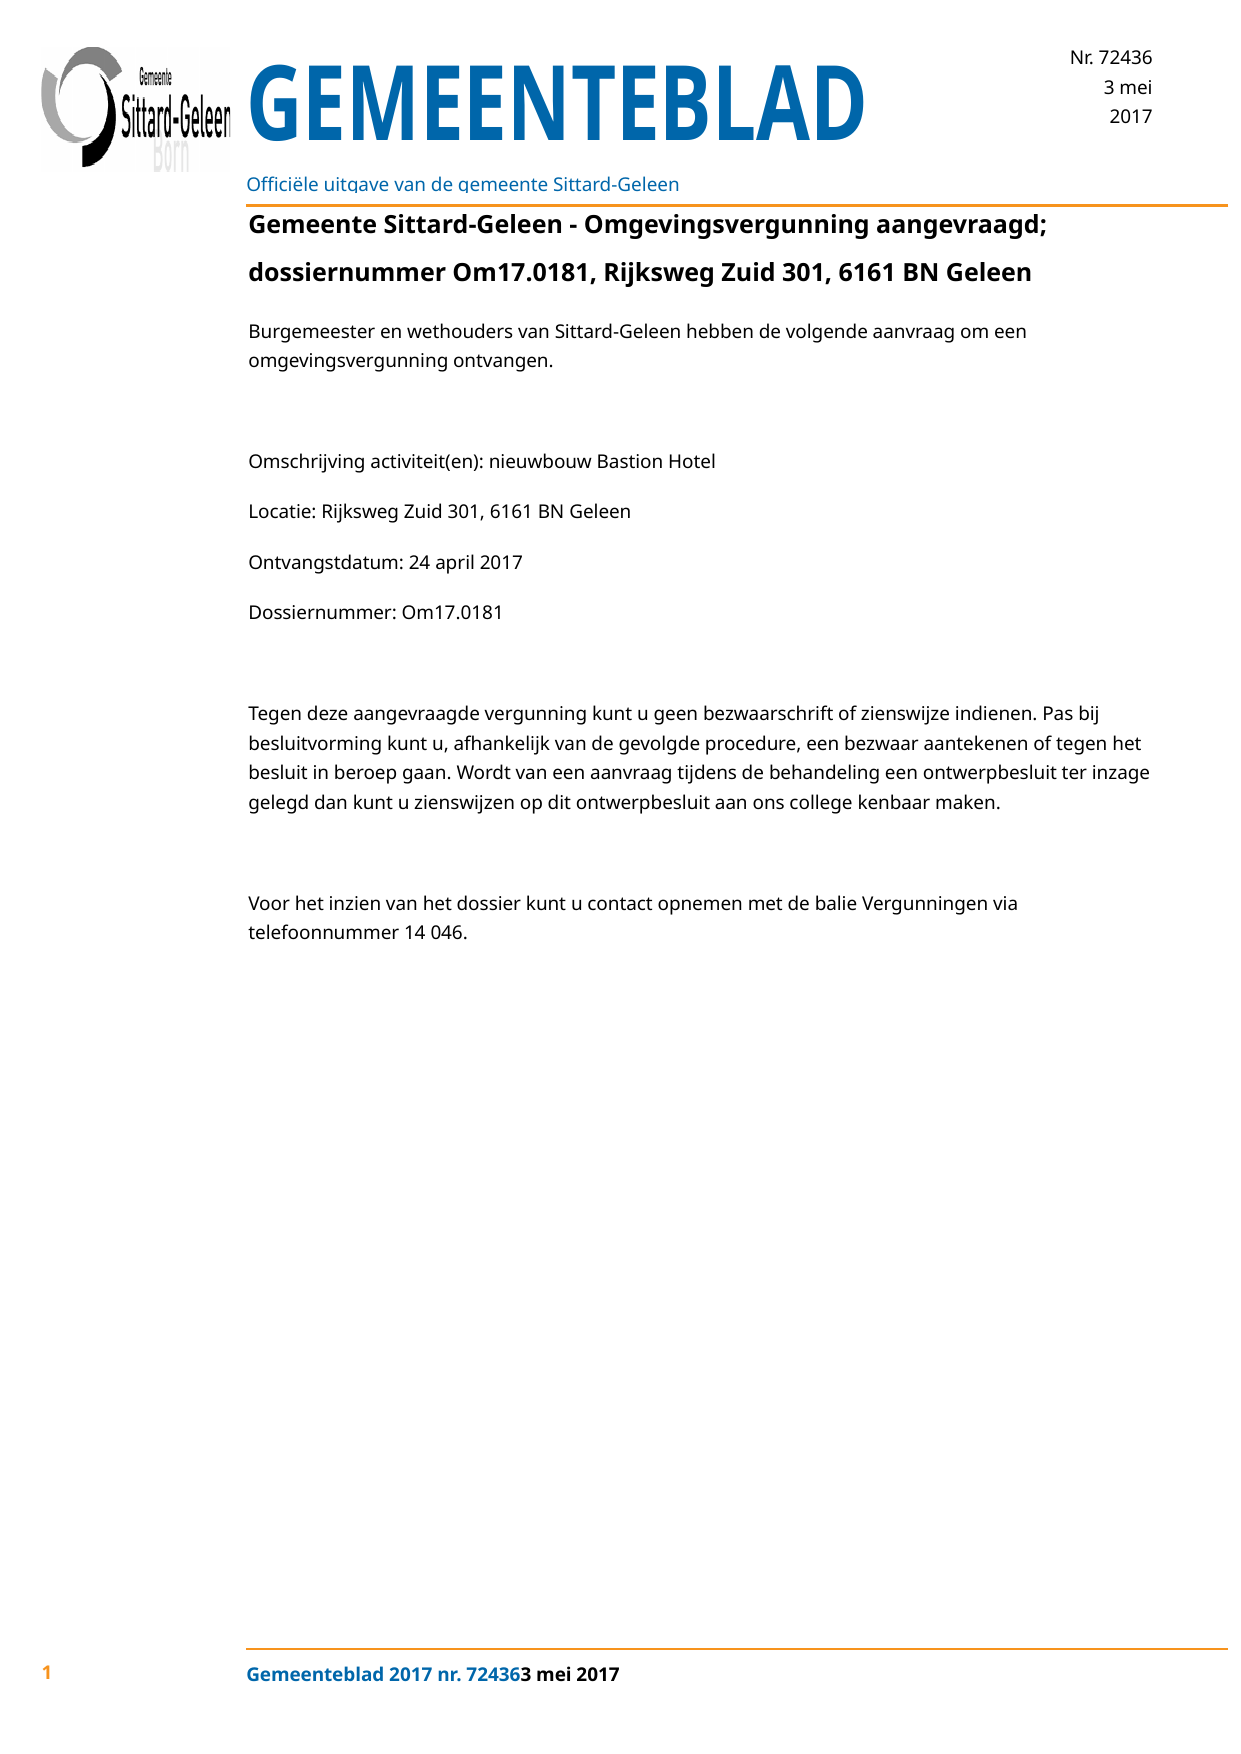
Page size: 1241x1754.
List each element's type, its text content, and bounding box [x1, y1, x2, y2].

text Omschrijving activiteit(en): nieuwbouw Bastion Hotel [248, 448, 1152, 474]
text Burgemeester en wethouders van Sittard-Geleen hebben de volgende aanvraag om een omgevingsvergunning ontvangen. [248, 318, 1152, 373]
text Locatie: Rijksweg Zuid 301, 6161 BN Geleen [248, 499, 1152, 524]
text Ontvangstdatum: 24 april 2017 [248, 549, 1152, 575]
text Gemeente Sittard-Geleen - Omgevingsvergunning aangevraagd; dossiernummer Om17.0181, Rijksweg Zuid 301, 6161 BN Geleen [248, 207, 1152, 288]
text Dossiernummer: Om17.0181 [248, 599, 1152, 625]
text Tegen deze aangevraagde vergunning kunt u geen bezwaarschrift of zienswijze indienen. Pas bij besluitvorming kunt u, afhankelijk van de gevolgde procedure, een bezwaar aantekenen of tegen het besluit in beroep gaan. Wordt van een aanvraag tijdens de behandeling een ontwerpbesluit ter inzage gelegd dan kunt u zienswijzen op dit ontwerpbesluit aan ons college kenbaar maken. [248, 700, 1152, 815]
picture [41, 47, 231, 172]
text Voor het inzien van het dossier kunt u contact opnemen met de balie Vergunningen via telefoonnummer 14 046. [248, 890, 1152, 945]
